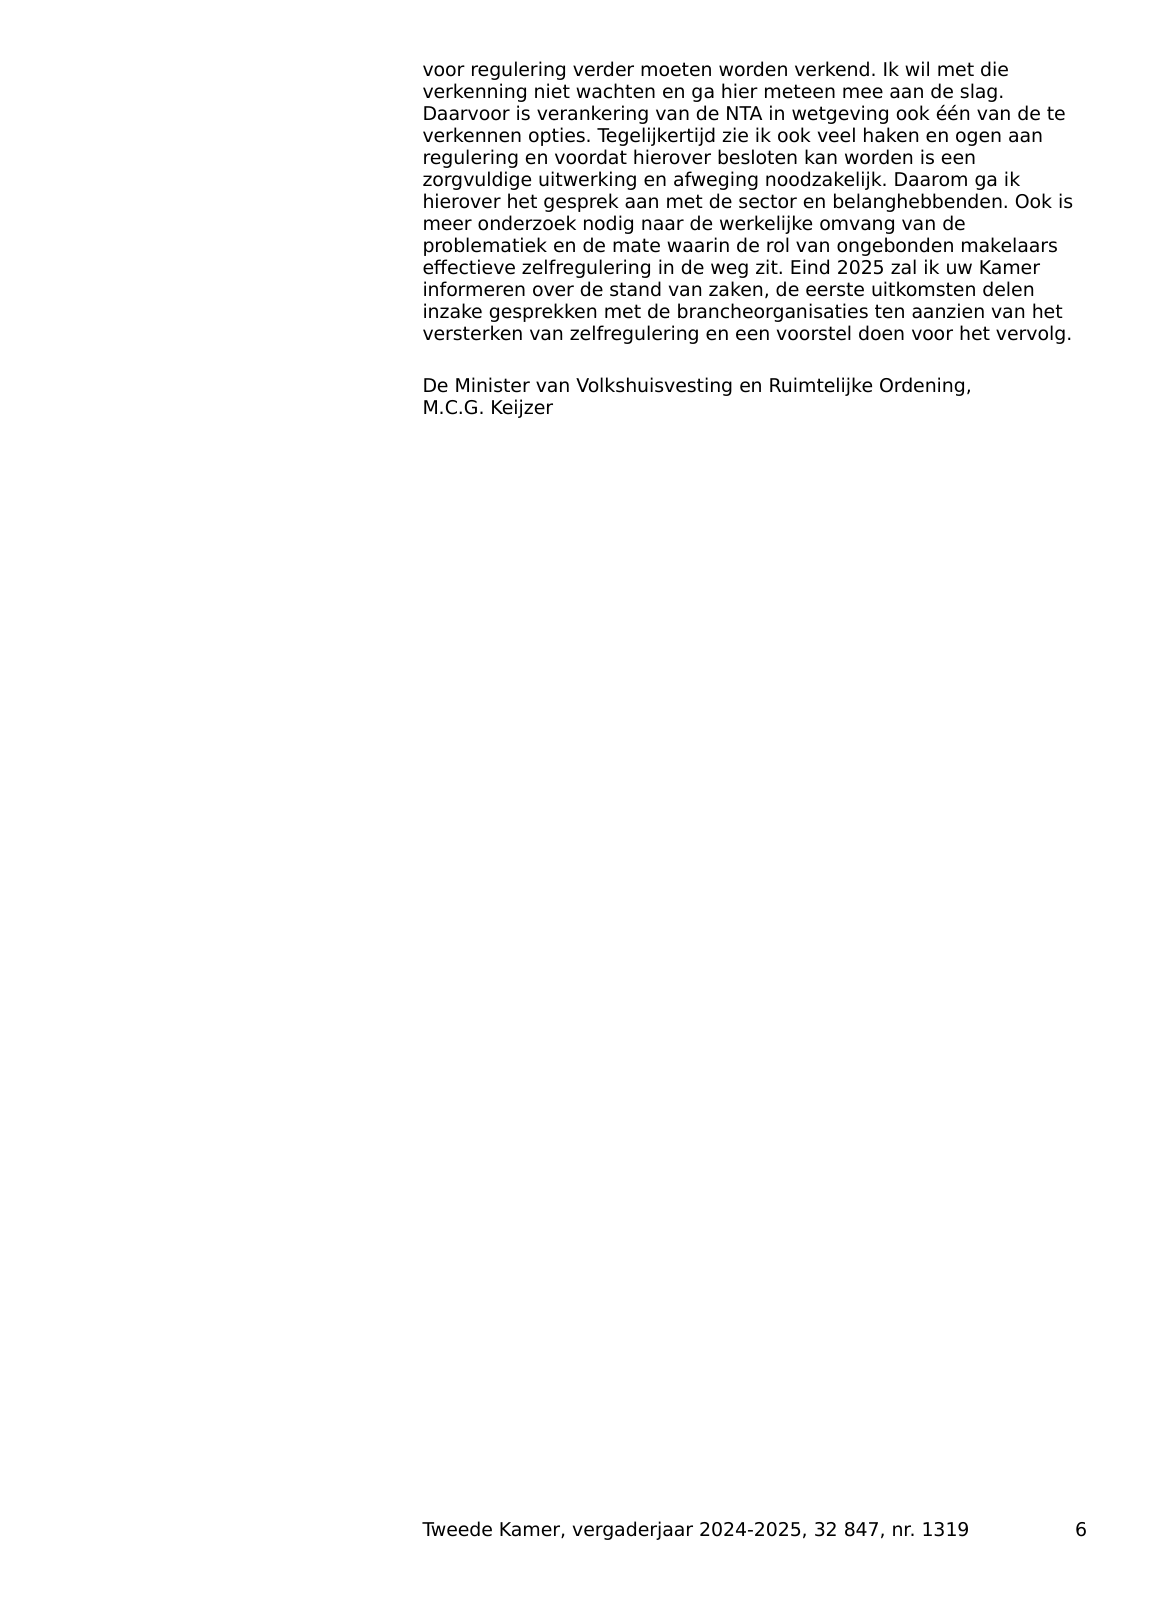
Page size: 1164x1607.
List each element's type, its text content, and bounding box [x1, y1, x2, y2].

text voor regulering verder moeten worden verkend. Ik wil met die verkenning niet wachten en ga hier meteen mee aan de slag. Daarvoor is verankering van de NTA in wetgeving ook één van de te verkennen opties. Tegelijkertijd zie ik ook veel haken en ogen aan regulering en voordat hierover besloten kan worden is een zorgvuldige uitwerking en afweging noodzakelijk. Daarom ga ik hierover het gesprek aan met de sector en belanghebbenden. Ook is meer onderzoek nodig naar de werkelijke omvang van de problematiek en de mate waarin de rol van ongebonden makelaars effectieve zelfregulering in de weg zit. Eind 2025 zal ik uw Kamer informeren over de stand van zaken, de eerste uitkomsten delen inzake gesprekken met de brancheorganisaties ten aanzien van het versterken van zelfregulering en een voorstel doen voor het vervolg. [422, 59, 1087, 345]
text De Minister van Volkshuisvesting en Ruimtelijke Ordening, M.C.G. Keijzer [422, 375, 1087, 419]
